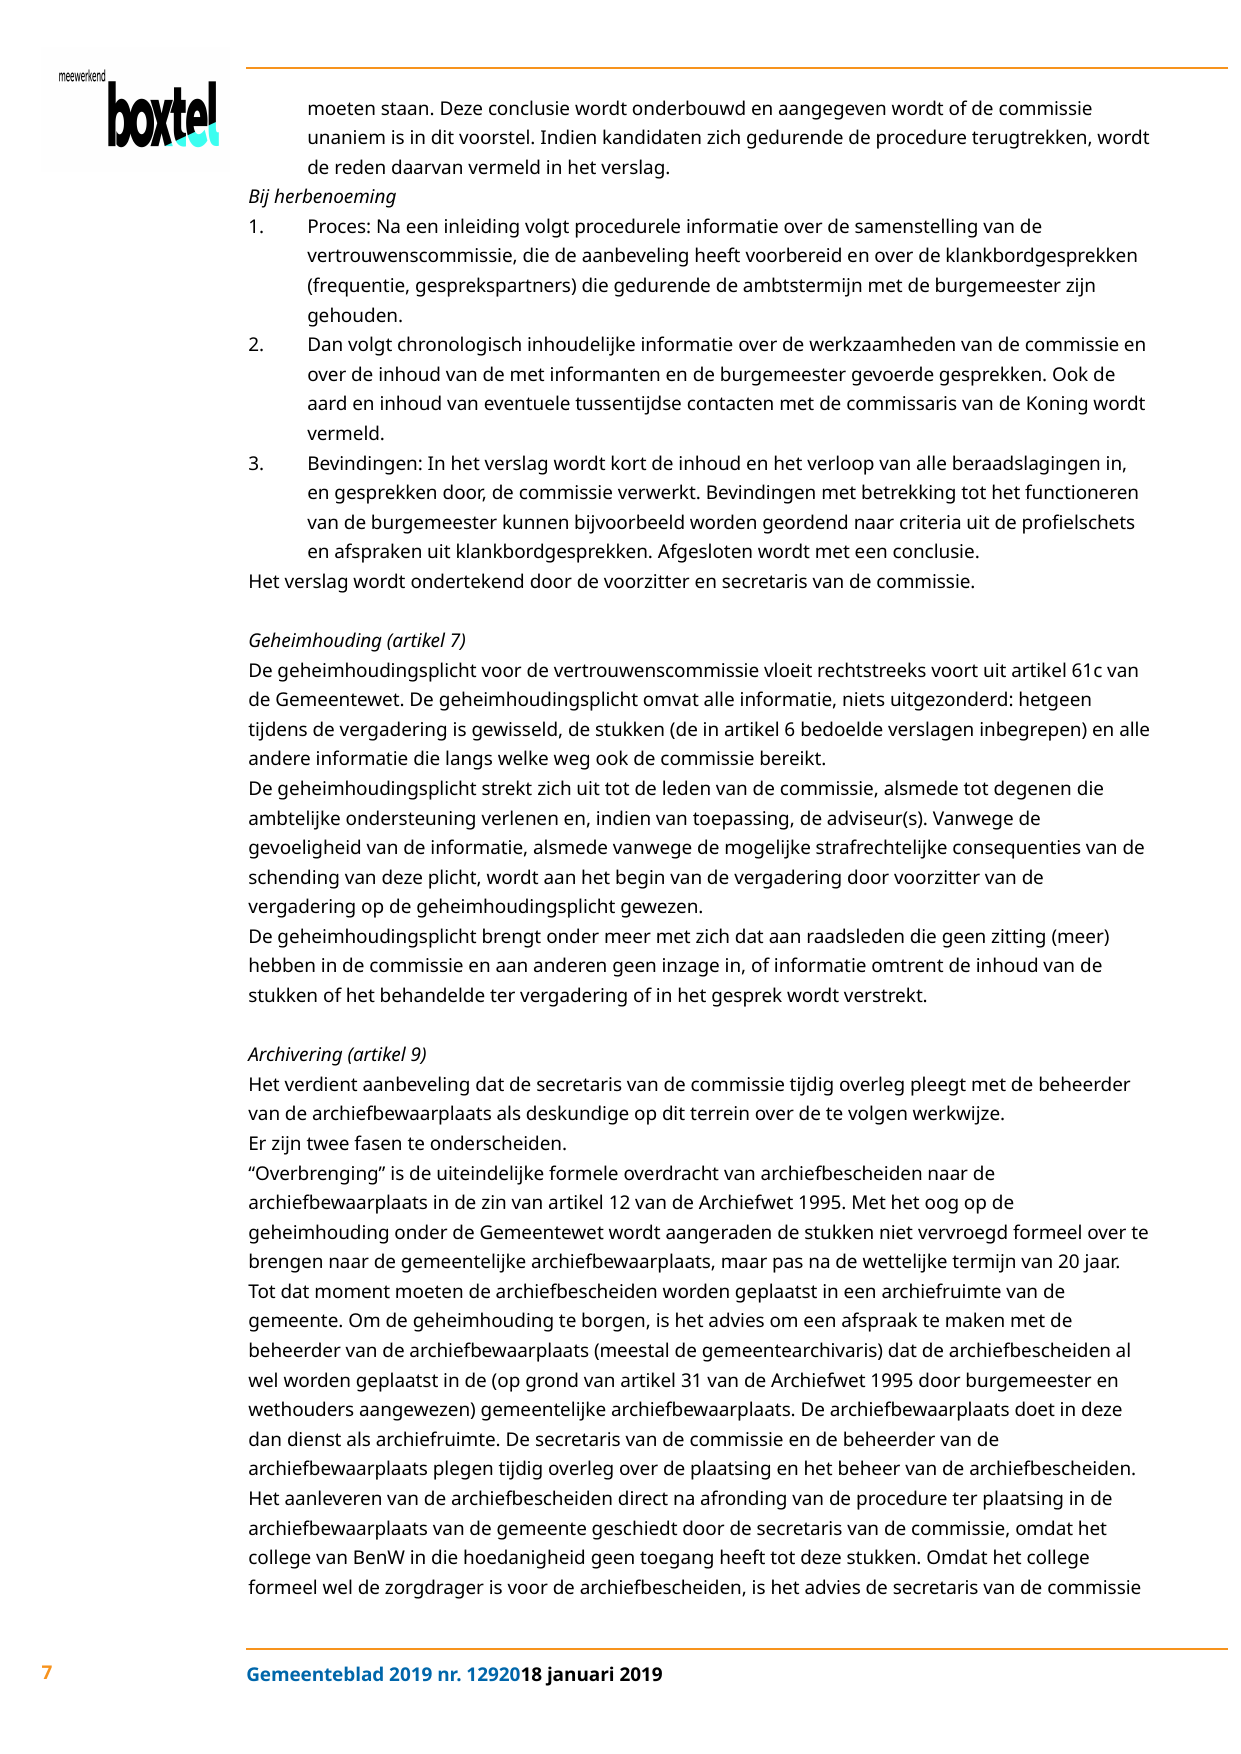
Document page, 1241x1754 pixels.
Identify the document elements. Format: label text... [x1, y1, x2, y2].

picture [41, 47, 231, 172]
list Dan volgt chronologisch inhoudelijke informatie over de werkzaamheden van de commissie en over de inhoud van de met informanten en de burgemeester gevoerde gesprekken. Ook de aard en inhoud van eventuele tussentijdse contacten met de commissaris van de Koning wordt vermeld. [248, 331, 1152, 446]
text Het aanleveren van de archiefbescheiden direct na afronding van de procedure ter plaatsing in de archiefbewaarplaats van de gemeente geschiedt door de secretaris van de commissie, omdat het college van BenW in die hoedanigheid geen toegang heeft tot deze stukken. Omdat het college formeel wel de zorgdrager is voor de archiefbescheiden, is het advies de secretaris van de commissie [248, 1485, 1152, 1600]
text De geheimhoudingsplicht voor de vertrouwenscommissie vloeit rechtstreeks voort uit artikel 61c van de Gemeentewet. De geheimhoudingsplicht omvat alle informatie, niets uitgezonderd: hetgeen tijdens de vergadering is gewisseld, de stukken (de in artikel 6 bedoelde verslagen inbegrepen) en alle andere informatie die langs welke weg ook de commissie bereikt. [248, 657, 1152, 771]
list Bevindingen: In het verslag wordt kort de inhoud en het verloop van alle beraadslagingen in, en gesprekken door, de commissie verwerkt. Bevindingen met betrekking tot het functioneren van de burgemeester kunnen bijvoorbeeld worden geordend naar criteria uit de profielschets en afspraken uit klankbordgesprekken. Afgesloten wordt met een conclusie. [248, 450, 1152, 564]
list moeten staan. Deze conclusie wordt onderbouwd en aangegeven wordt of de commissie unaniem is in dit voorstel. Indien kandidaten zich gedurende de procedure terugtrekken, wordt de reden daarvan vermeld in het verslag. [248, 95, 1152, 180]
text Het verdient aanbeveling dat de secretaris van de commissie tijdig overleg pleegt met de beheerder van de archiefbewaarplaats als deskundige op dit terrein over de te volgen werkwijze. [248, 1071, 1152, 1126]
text De geheimhoudingsplicht strekt zich uit tot de leden van de commissie, alsmede tot degenen die ambtelijke ondersteuning verlenen en, indien van toepassing, de adviseur(s). Vanwege de gevoeligheid van de informatie, alsmede vanwege de mogelijke strafrechtelijke consequenties van de schending van deze plicht, wordt aan het begin van de vergadering door voorzitter van de vergadering op de geheimhoudingsplicht gewezen. [248, 775, 1152, 919]
list Proces: Na een inleiding volgt procedurele informatie over de samenstelling van de vertrouwenscommissie, die de aanbeveling heeft voorbereid en over de klankbordgesprekken (frequentie, gesprekspartners) die gedurende de ambtstermijn met de burgemeester zijn gehouden. [248, 213, 1152, 328]
text Geheimhouding (artikel 7) [248, 627, 1152, 653]
text Bij herbenoeming [248, 183, 1152, 209]
text De geheimhoudingsplicht brengt onder meer met zich dat aan raadsleden die geen zitting (meer) hebben in de commissie en aan anderen geen inzage in, of informatie omtrent de inhoud van de stukken of het behandelde ter vergadering of in het gesprek wordt verstrekt. [248, 923, 1152, 1008]
text Archivering (artikel 9) [248, 1041, 1152, 1067]
text “Overbrenging” is de uiteindelijke formele overdracht van archiefbescheiden naar de archiefbewaarplaats in de zin van artikel 12 van de Archiefwet 1995. Met het oog op de geheimhouding onder de Gemeentewet wordt aangeraden de stukken niet vervroegd formeel over te brengen naar de gemeentelijke archiefbewaarplaats, maar pas na de wettelijke termijn van 20 jaar. [248, 1160, 1152, 1274]
text Er zijn twee fasen te onderscheiden. [248, 1130, 1152, 1156]
text Tot dat moment moeten de archiefbescheiden worden geplaatst in een archiefruimte van de gemeente. Om de geheimhouding te borgen, is het advies om een afspraak te maken met de beheerder van de archiefbewaarplaats (meestal de gemeentearchivaris) dat de archiefbescheiden al wel worden geplaatst in de (op grond van artikel 31 van de Archiefwet 1995 door burgemeester en wethouders aangewezen) gemeentelijke archiefbewaarplaats. De archiefbewaarplaats doet in deze dan dienst als archiefruimte. De secretaris van de commissie en de beheerder van de archiefbewaarplaats plegen tijdig overleg over de plaatsing en het beheer van de archiefbescheiden. [248, 1278, 1152, 1481]
text Het verslag wordt ondertekend door de voorzitter en secretaris van de commissie. [248, 568, 1152, 594]
